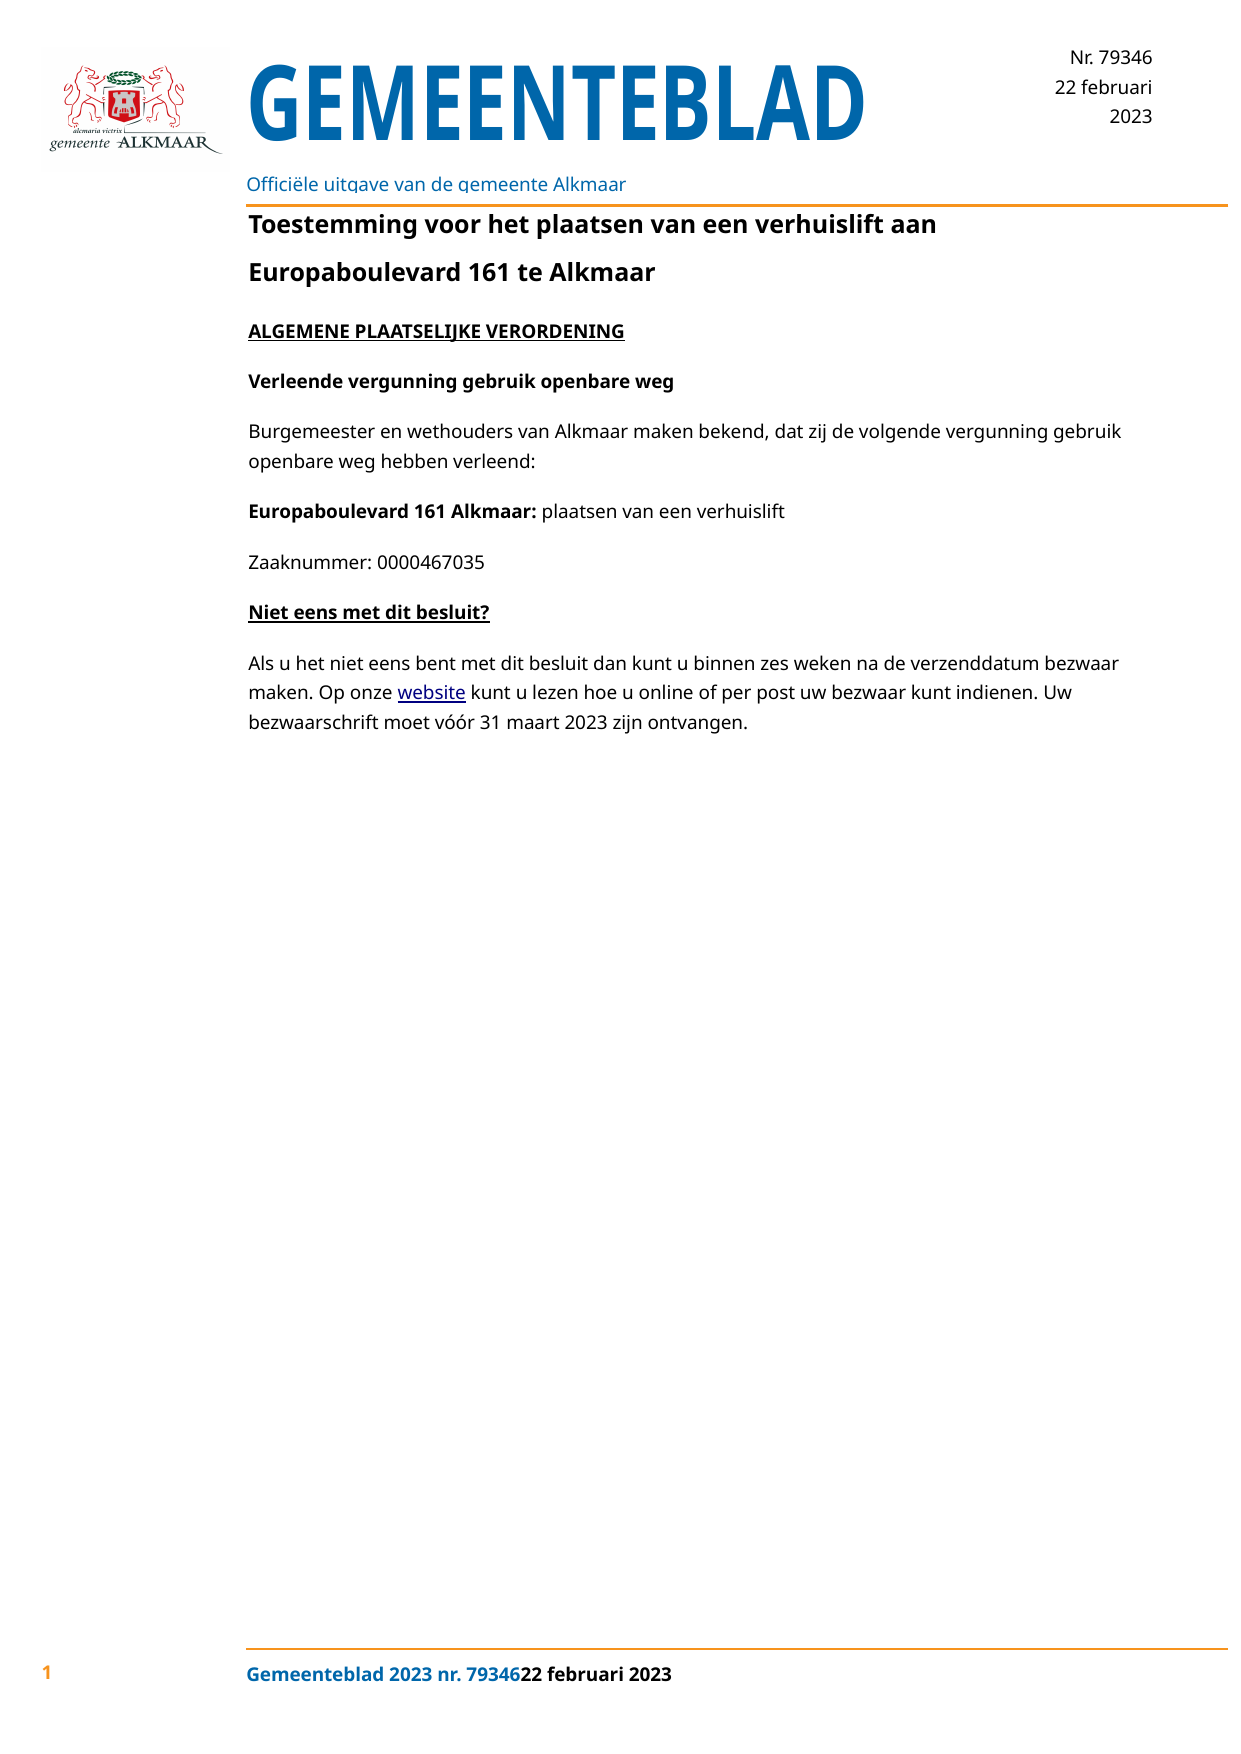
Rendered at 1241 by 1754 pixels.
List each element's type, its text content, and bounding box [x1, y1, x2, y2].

text Verleende vergunning gebruik openbare weg [248, 368, 1152, 394]
picture [41, 47, 231, 172]
text Niet eens met dit besluit? [248, 599, 1152, 625]
text Burgemeester en wethouders van Alkmaar maken bekend, dat zij de volgende vergunning gebruik openbare weg hebben verleend: [248, 419, 1152, 474]
text Europaboulevard 161 Alkmaar: plaatsen van een verhuislift [248, 499, 1152, 524]
text Als u het niet eens bent met dit besluit dan kunt u binnen zes weken na de verzenddatum bezwaar maken. Op onze website kunt u lezen hoe u online of per post uw bezwaar kunt indienen. Uw bezwaarschrift moet vóór 31 maart 2023 zijn ontvangen. [248, 650, 1152, 735]
text Toestemming voor het plaatsen van een verhuislift aan Europaboulevard 161 te Alkmaar [248, 207, 1152, 288]
text ALGEMENE PLAATSELIJKE VERORDENING [248, 318, 1152, 344]
text Zaaknummer: 0000467035 [248, 549, 1152, 575]
